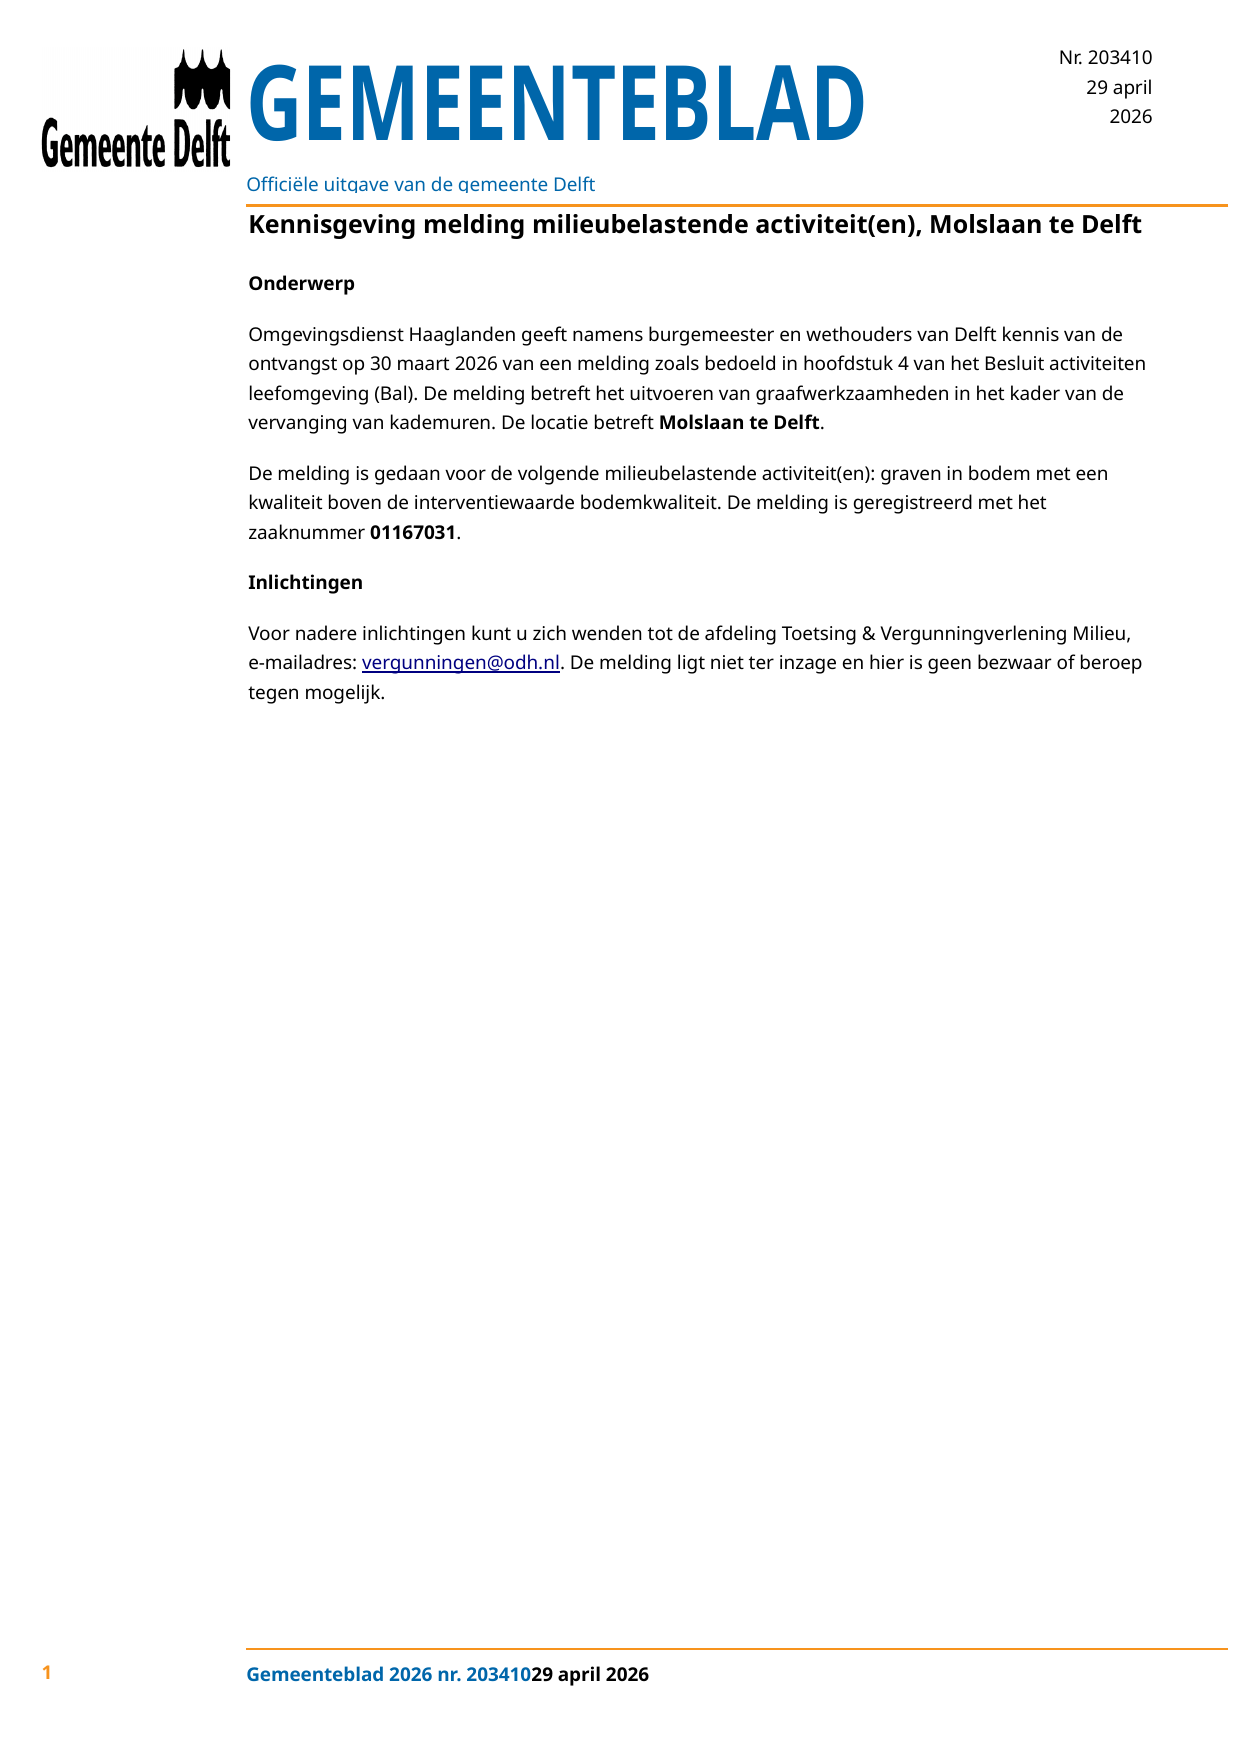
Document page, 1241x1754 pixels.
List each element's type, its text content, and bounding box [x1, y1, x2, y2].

text Voor nadere inlichtingen kunt u zich wenden tot de afdeling Toetsing & Vergunningverlening Milieu, e-mailadres: vergunningen@odh.nl. De melding ligt niet ter inzage en hier is geen bezwaar of beroep tegen mogelijk. [248, 620, 1152, 705]
text Omgevingsdienst Haaglanden geeft namens burgemeester en wethouders van Delft kennis van de ontvangst op 30 maart 2026 van een melding zoals bedoeld in hoofdstuk 4 van het Besluit activiteiten leefomgeving (Bal). De melding betreft het uitvoeren van graafwerkzaamheden in het kader van de vervanging van kademuren. De locatie betreft Molslaan te Delft. [248, 321, 1152, 435]
text Onderwerp [248, 270, 1152, 296]
text Inlichtingen [248, 569, 1152, 595]
picture [41, 47, 231, 172]
text Kennisgeving melding milieubelastende activiteit(en), Molslaan te Delft [248, 207, 1152, 241]
text De melding is gedaan voor de volgende milieubelastende activiteit(en): graven in bodem met een kwaliteit boven de interventiewaarde bodemkwaliteit. De melding is geregistreerd met het zaaknummer 01167031. [248, 460, 1152, 545]
